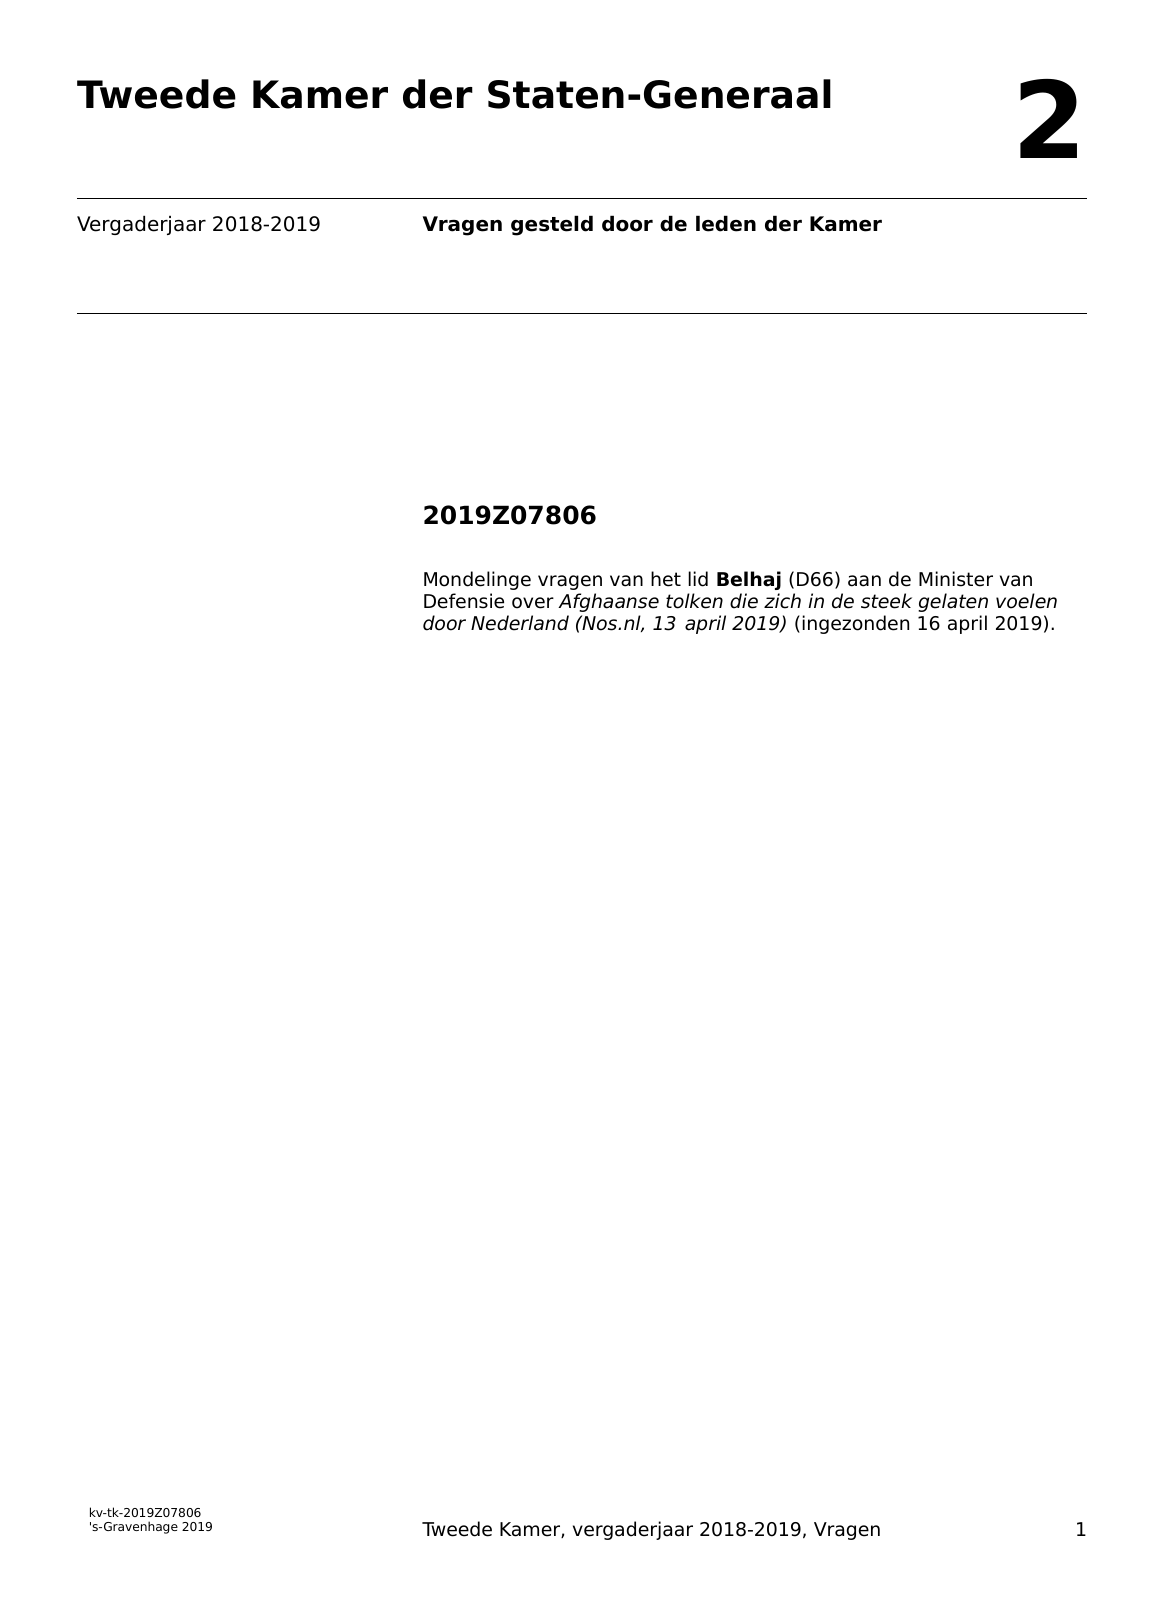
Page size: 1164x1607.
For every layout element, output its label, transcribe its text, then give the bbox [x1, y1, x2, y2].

table_cell Vragen gesteld door de leden der Kamer [422, 199, 1087, 313]
text kv-tk-2019Z07806 [88, 1506, 323, 1520]
text Mondelinge vragen van het lid Belhaj (D66) aan de Minister van Defensie over Afghaanse tolken die zich in de steek gelaten voelen door Nederland (Nos.nl, 13 april 2019) (ingezonden 16 april 2019). [422, 569, 1087, 635]
table_header 2 [886, 59, 1087, 198]
table_header Tweede Kamer der Staten-Generaal [77, 59, 886, 198]
text 2019Z07806 [422, 501, 1087, 531]
text 's-Gravenhage 2019 [88, 1520, 323, 1534]
table_cell Vergaderjaar 2018-2019 [77, 199, 422, 313]
